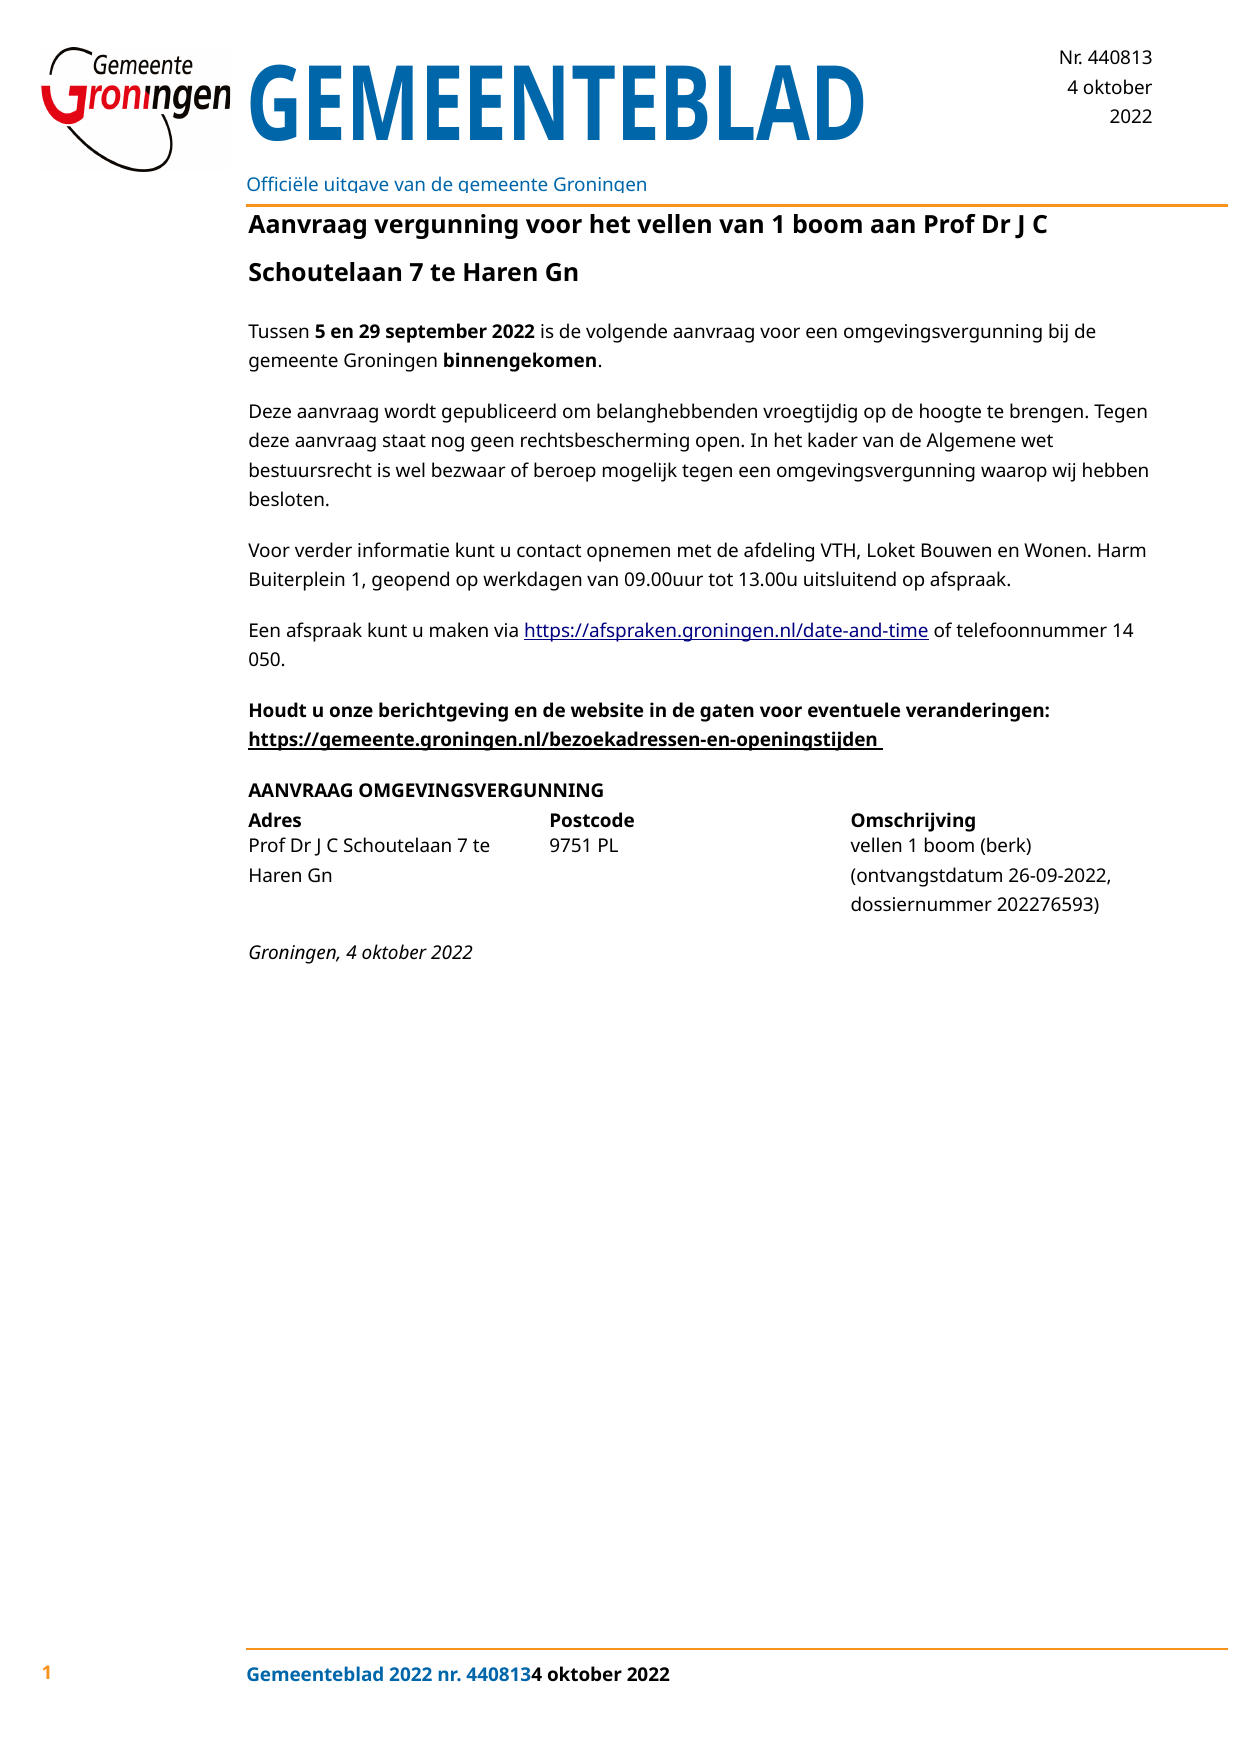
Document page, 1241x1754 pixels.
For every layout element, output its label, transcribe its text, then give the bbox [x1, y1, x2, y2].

table_header Adres [248, 807, 549, 832]
table_cell 9751 PL [549, 833, 850, 917]
picture [41, 47, 231, 172]
table_header Postcode [549, 807, 850, 832]
text AANVRAAG OMGEVINGSVERGUNNING [248, 777, 1152, 803]
text Tussen 5 en 29 september 2022 is de volgende aanvraag voor een omgevingsvergunning bij de gemeente Groningen binnengekomen. [248, 318, 1152, 373]
table_header Omschrijving [850, 807, 1152, 832]
text Houdt u onze berichtgeving en de website in de gaten voor eventuele veranderingen: https://gemeente.groningen.nl/bezoekadressen-en-openingstijden [248, 697, 1152, 752]
text Voor verder informatie kunt u contact opnemen met de afdeling VTH, Loket Bouwen en Wonen. Harm Buiterplein 1, geopend op werkdagen van 09.00uur tot 13.00u uitsluitend op afspraak. [248, 537, 1152, 592]
text Aanvraag vergunning voor het vellen van 1 boom aan Prof Dr J C Schoutelaan 7 te Haren Gn [248, 207, 1152, 288]
table_cell vellen 1 boom (berk) (ontvangstdatum 26-09-2022, dossiernummer 202276593) [850, 833, 1152, 917]
table_cell Prof Dr J C Schoutelaan 7 te Haren Gn [248, 833, 549, 917]
text Groningen, 4 oktober 2022 [248, 939, 1152, 964]
text Een afspraak kunt u maken via https://afspraken.groningen.nl/date-and-time of telefoonnummer 14 050. [248, 617, 1152, 672]
text Deze aanvraag wordt gepubliceerd om belanghebbenden vroegtijdig op de hoogte te brengen. Tegen deze aanvraag staat nog geen rechtsbescherming open. In het kader van de Algemene wet bestuursrecht is wel bezwaar of beroep mogelijk tegen een omgevingsvergunning waarop wij hebben besloten. [248, 398, 1152, 512]
